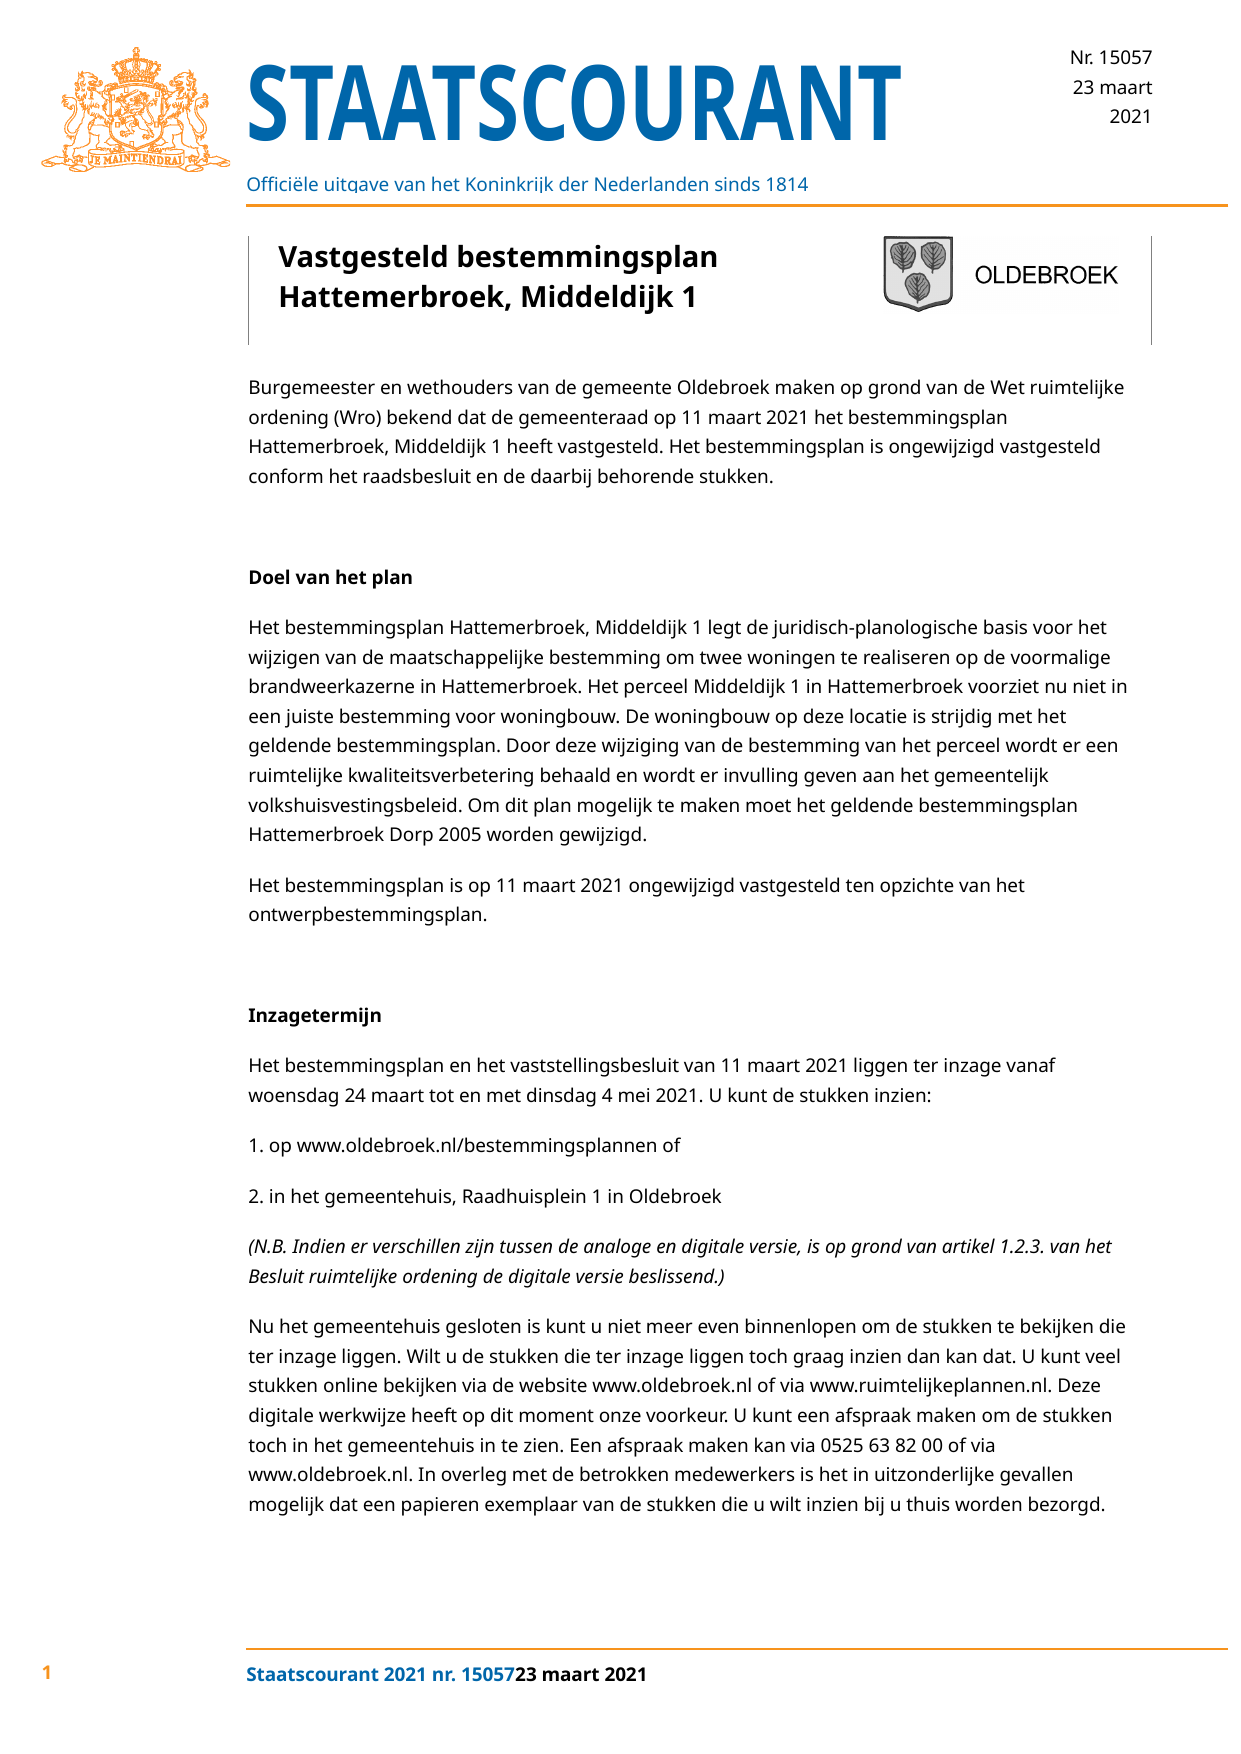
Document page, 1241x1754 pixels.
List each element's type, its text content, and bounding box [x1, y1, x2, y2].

table_header Vastgesteld bestemmingsplan Hattemerbroek, Middeldijk 1 [249, 236, 850, 345]
text Het bestemmingsplan is op 11 maart 2021 ongewijzigd vastgesteld ten opzichte van het ontwerpbestemmingsplan. [248, 872, 1152, 927]
text 2. in het gemeentehuis, Raadhuisplein 1 in Oldebroek [248, 1183, 1152, 1209]
text Burgemeester en wethouders van de gemeente Oldebroek maken op grond van de Wet ruimtelijke ordening (Wro) bekend dat de gemeenteraad op 11 maart 2021 het bestemmingsplan Hattemerbroek, Middeldijk 1 heeft vastgesteld. Het bestemmingsplan is ongewijzigd vastgesteld conform het raadsbesluit en de daarbij behorende stukken. [248, 374, 1152, 489]
table_header [850, 236, 1151, 345]
picture [882, 236, 1119, 314]
text (N.B. Indien er verschillen zijn tussen de analoge en digitale versie, is op grond van artikel 1.2.3. van het Besluit ruimtelijke ordening de digitale versie beslissend.) [248, 1233, 1152, 1289]
text 1. op www.oldebroek.nl/bestemmingsplannen of [248, 1133, 1152, 1158]
text Nu het gemeentehuis gesloten is kunt u niet meer even binnenlopen om de stukken te bekijken die ter inzage liggen. Wilt u de stukken die ter inzage liggen toch graag inzien dan kan dat. U kunt veel stukken online bekijken via de website www.oldebroek.nl of via www.ruimtelijkeplannen.nl. Deze digitale werkwijze heeft op dit moment onze voorkeur. U kunt een afspraak maken om de stukken toch in het gemeentehuis in te zien. Een afspraak maken kan via 0525 63 82 00 of via www.oldebroek.nl. In overleg met de betrokken medewerkers is het in uitzonderlijke gevallen mogelijk dat een papieren exemplaar van de stukken die u wilt inzien bij u thuis worden bezorgd. [248, 1313, 1152, 1517]
text Het bestemmingsplan en het vaststellingsbesluit van 11 maart 2021 liggen ter inzage vanaf woensdag 24 maart tot en met dinsdag 4 mei 2021. U kunt de stukken inzien: [248, 1053, 1152, 1108]
text Doel van het plan [248, 564, 1152, 589]
text Inzagetermijn [248, 1002, 1152, 1028]
picture [41, 47, 231, 172]
text Het bestemmingsplan Hattemerbroek, Middeldijk 1 legt de juridisch-planologische basis voor het wijzigen van de maatschappelijke bestemming om twee woningen te realiseren op de voormalige brandweerkazerne in Hattemerbroek. Het perceel Middeldijk 1 in Hattemerbroek voorziet nu niet in een juiste bestemming voor woningbouw. De woningbouw op deze locatie is strijdig met het geldende bestemmingsplan. Door deze wijziging van de bestemming van het perceel wordt er een ruimtelijke kwaliteitsverbetering behaald en wordt er invulling geven aan het gemeentelijk volkshuisvestingsbeleid. Om dit plan mogelijk te maken moet het geldende bestemmingsplan Hattemerbroek Dorp 2005 worden gewijzigd. [248, 614, 1152, 847]
